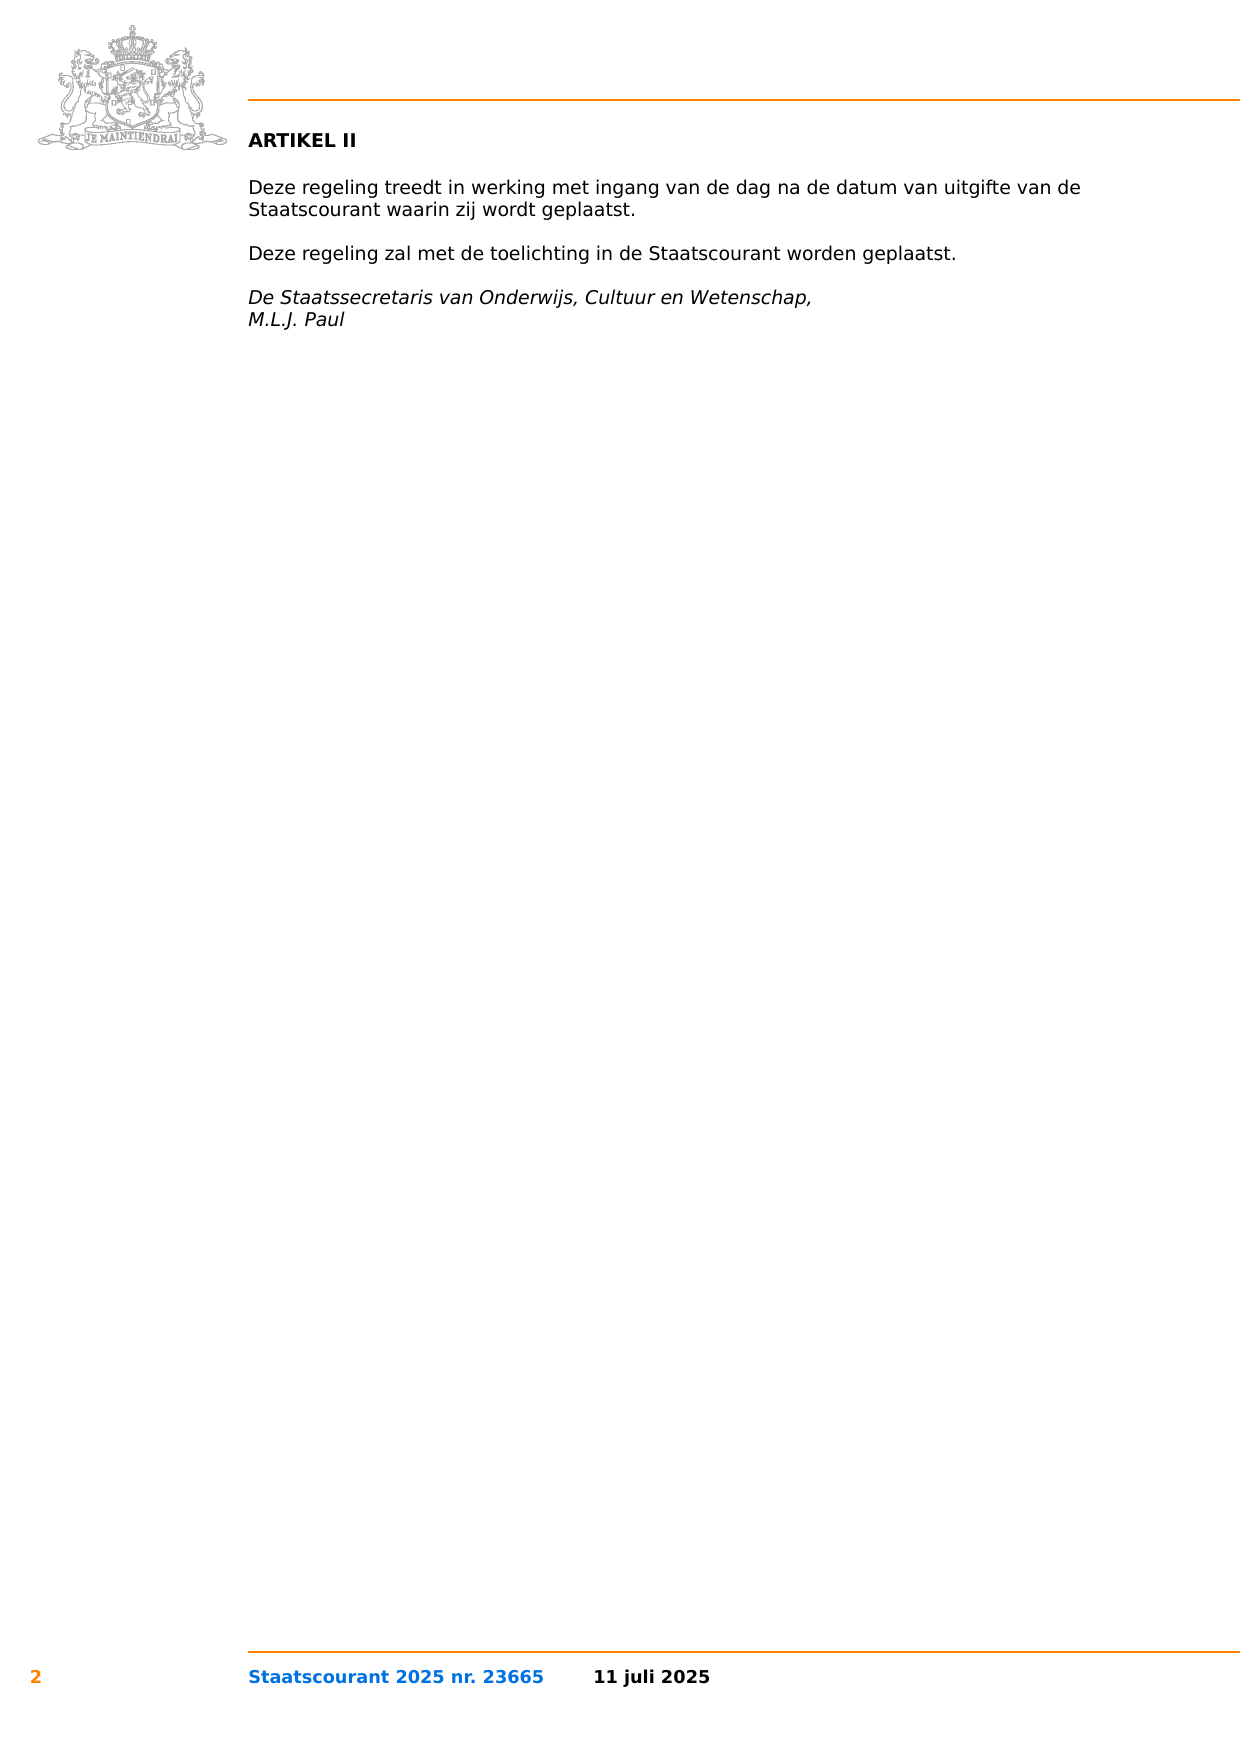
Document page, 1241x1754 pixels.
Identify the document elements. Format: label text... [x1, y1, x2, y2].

text Deze regeling zal met de toelichting in de Staatscourant worden geplaatst. [248, 243, 1163, 265]
text Deze regeling treedt in werking met ingang van de dag na de datum van uitgifte van de Staatscourant waarin zij wordt geplaatst. [248, 177, 1163, 221]
text De Staatssecretaris van Onderwijs, Cultuur en Wetenschap, M.L.J. Paul [248, 287, 1163, 331]
picture [38, 25, 227, 150]
subtitle ARTIKEL II [248, 130, 1163, 152]
